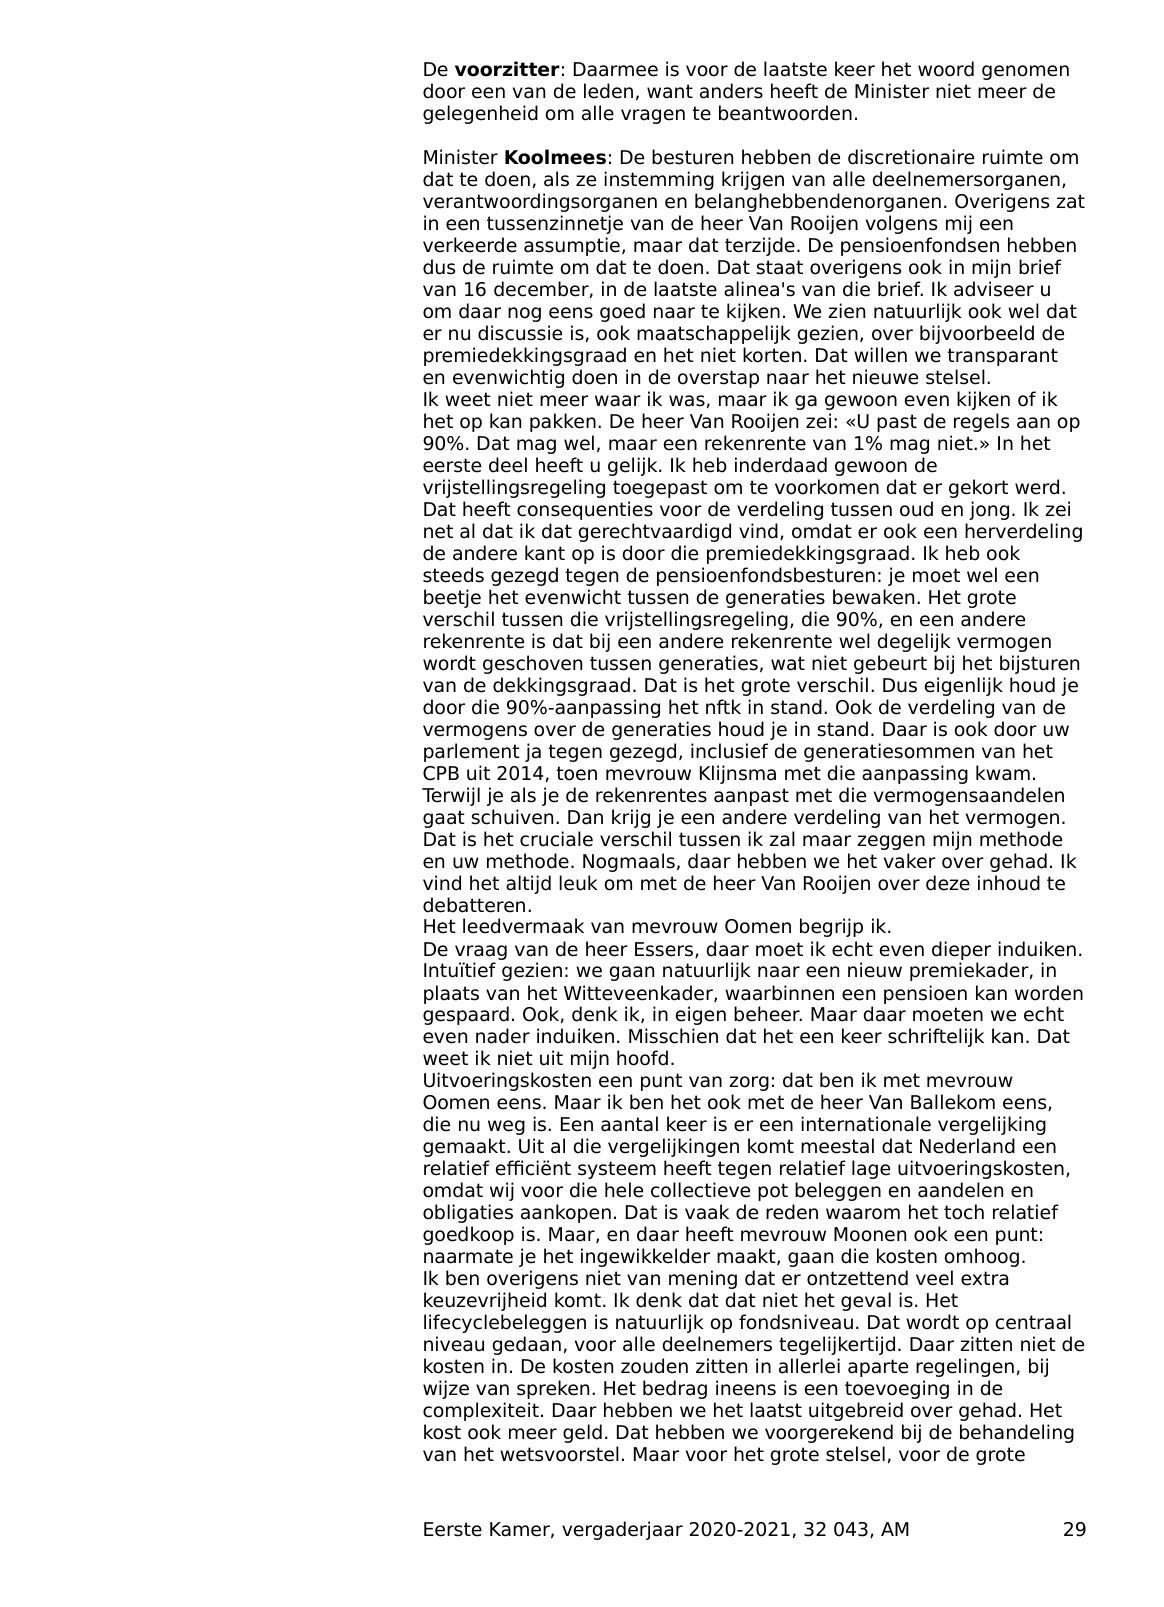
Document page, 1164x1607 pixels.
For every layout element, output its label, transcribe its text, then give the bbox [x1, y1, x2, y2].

text Ik weet niet meer waar ik was, maar ik ga gewoon even kijken of ik het op kan pakken. De heer Van Rooijen zei: «U past de regels aan op 90%. Dat mag wel, maar een rekenrente van 1% mag niet.» In het eerste deel heeft u gelijk. Ik heb inderdaad gewoon de vrijstellingsregeling toegepast om te voorkomen dat er gekort werd. Dat heeft consequenties voor de verdeling tussen oud en jong. Ik zei net al dat ik dat gerechtvaardigd vind, omdat er ook een herverdeling de andere kant op is door die premiedekkingsgraad. Ik heb ook steeds gezegd tegen de pensioenfondsbesturen: je moet wel een beetje het evenwicht tussen de generaties bewaken. Het grote verschil tussen die vrijstellingsregeling, die 90%, en een andere rekenrente is dat bij een andere rekenrente wel degelijk vermogen wordt geschoven tussen generaties, wat niet gebeurt bij het bijsturen van de dekkingsgraad. Dat is het grote verschil. Dus eigenlijk houd je door die 90%-aanpassing het nftk in stand. Ook de verdeling van de vermogens over de generaties houd je in stand. Daar is ook door uw parlement ja tegen gezegd, inclusief de generatiesommen van het CPB uit 2014, toen mevrouw Klijnsma met die aanpassing kwam. Terwijl je als je de rekenrentes aanpast met die vermogensaandelen gaat schuiven. Dan krijg je een andere verdeling van het vermogen. Dat is het cruciale verschil tussen ik zal maar zeggen mijn methode en uw methode. Nogmaals, daar hebben we het vaker over gehad. Ik vind het altijd leuk om met de heer Van Rooijen over deze inhoud te debatteren. [422, 389, 1087, 916]
text De voorzitter: Daarmee is voor de laatste keer het woord genomen door een van de leden, want anders heeft de Minister niet meer de gelegenheid om alle vragen te beantwoorden. [422, 59, 1087, 125]
text Minister Koolmees: De besturen hebben de discretionaire ruimte om dat te doen, als ze instemming krijgen van alle deelnemersorganen, verantwoordingsorganen en belanghebbendenorganen. Overigens zat in een tussenzinnetje van de heer Van Rooijen volgens mij een verkeerde assumptie, maar dat terzijde. De pensioenfondsen hebben dus de ruimte om dat te doen. Dat staat overigens ook in mijn brief van 16 december, in de laatste alinea's van die brief. Ik adviseer u om daar nog eens goed naar te kijken. We zien natuurlijk ook wel dat er nu discussie is, ook maatschappelijk gezien, over bijvoorbeeld de premiedekkingsgraad en het niet korten. Dat willen we transparant en evenwichtig doen in de overstap naar het nieuwe stelsel. [422, 147, 1087, 389]
text Uitvoeringskosten een punt van zorg: dat ben ik met mevrouw Oomen eens. Maar ik ben het ook met de heer Van Ballekom eens, die nu weg is. Een aantal keer is er een internationale vergelijking gemaakt. Uit al die vergelijkingen komt meestal dat Nederland een relatief efficiënt systeem heeft tegen relatief lage uitvoeringskosten, omdat wij voor die hele collectieve pot beleggen en aandelen en obligaties aankopen. Dat is vaak de reden waarom het toch relatief goedkoop is. Maar, en daar heeft mevrouw Moonen ook een punt: naarmate je het ingewikkelder maakt, gaan die kosten omhoog. [422, 1070, 1087, 1268]
text Ik ben overigens niet van mening dat er ontzettend veel extra keuzevrijheid komt. Ik denk dat dat niet het geval is. Het lifecyclebeleggen is natuurlijk op fondsniveau. Dat wordt op centraal niveau gedaan, voor alle deelnemers tegelijkertijd. Daar zitten niet de kosten in. De kosten zouden zitten in allerlei aparte regelingen, bij wijze van spreken. Het bedrag ineens is een toevoeging in de complexiteit. Daar hebben we het laatst uitgebreid over gehad. Het kost ook meer geld. Dat hebben we voorgerekend bij de behandeling van het wetsvoorstel. Maar voor het grote stelsel, voor de grote [422, 1268, 1087, 1466]
text De vraag van de heer Essers, daar moet ik echt even dieper induiken. Intuïtief gezien: we gaan natuurlijk naar een nieuw premiekader, in plaats van het Witteveenkader, waarbinnen een pensioen kan worden gespaard. Ook, denk ik, in eigen beheer. Maar daar moeten we echt even nader induiken. Misschien dat het een keer schriftelijk kan. Dat weet ik niet uit mijn hoofd. [422, 938, 1087, 1070]
text Het leedvermaak van mevrouw Oomen begrijp ik. [422, 916, 1087, 938]
